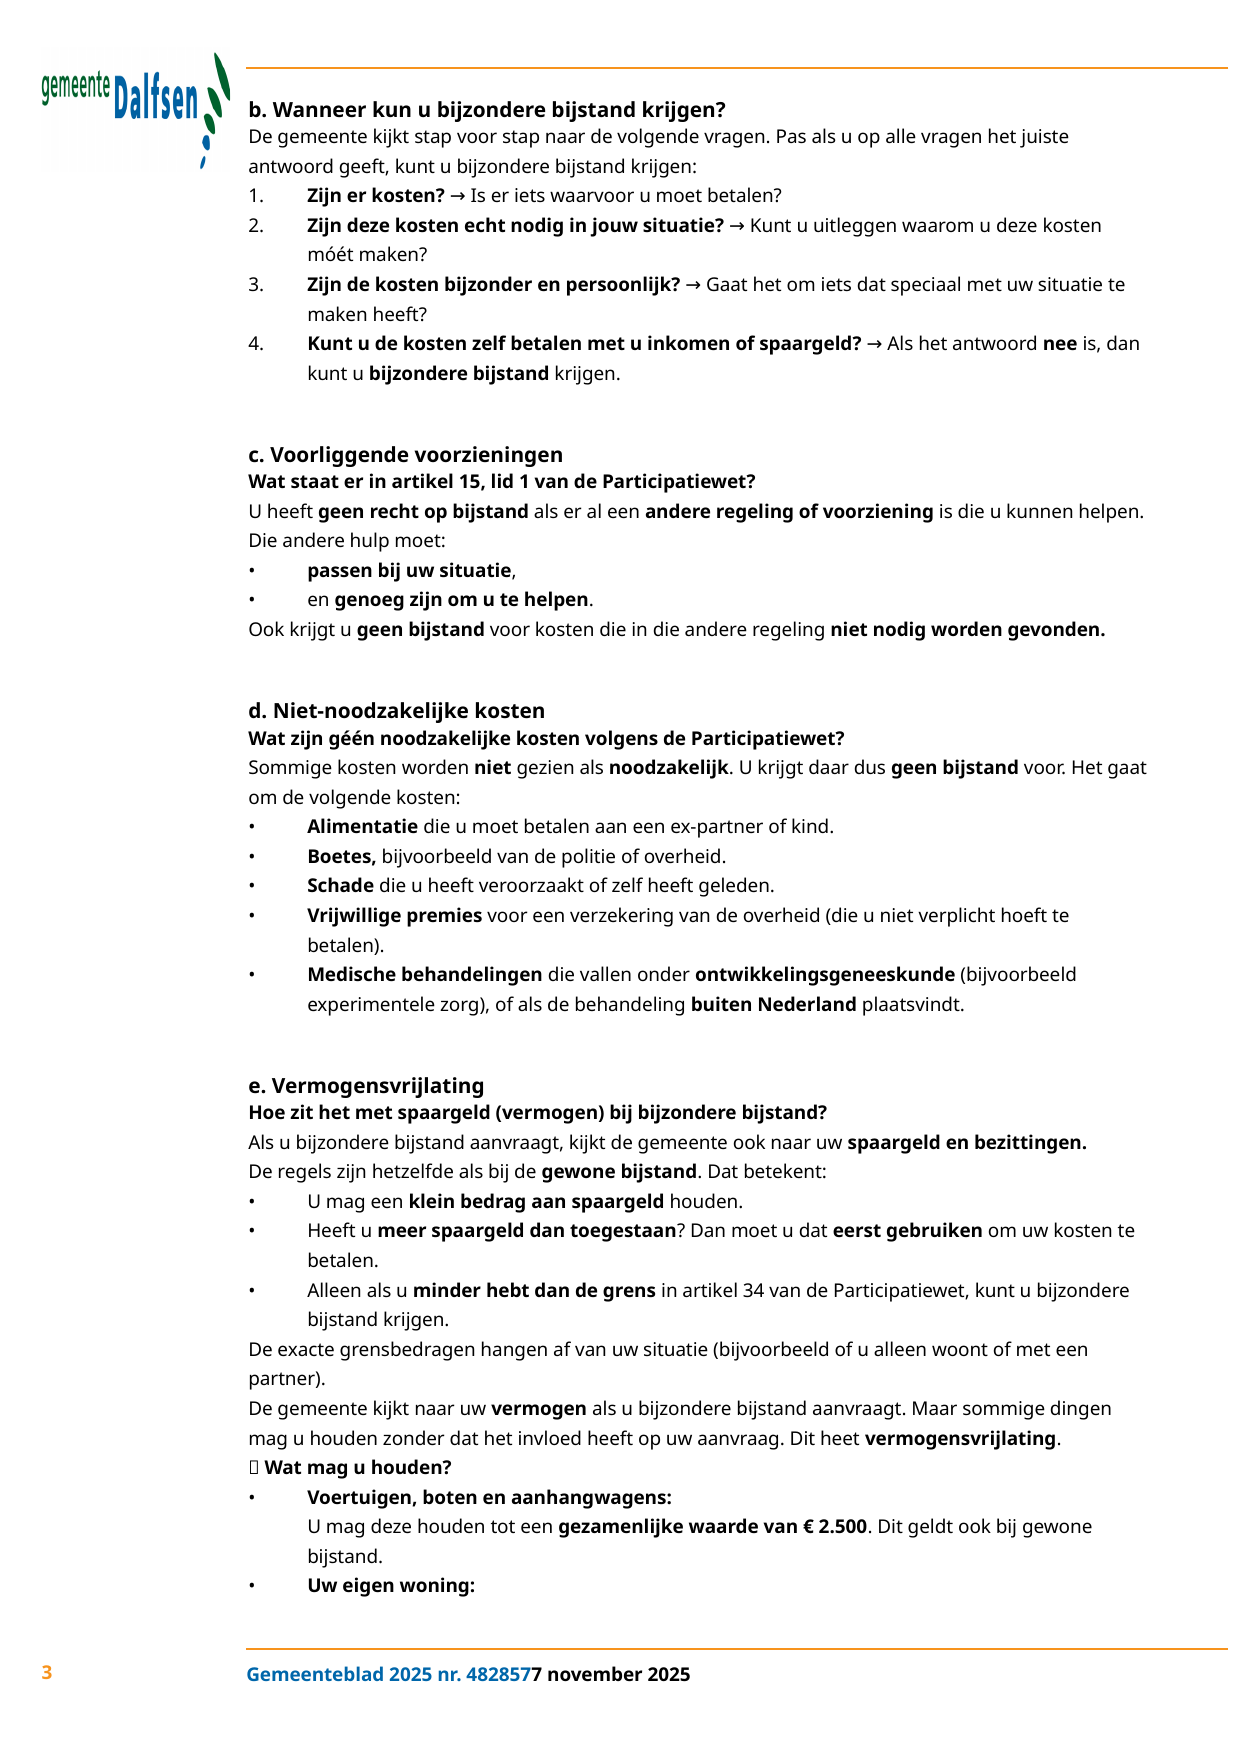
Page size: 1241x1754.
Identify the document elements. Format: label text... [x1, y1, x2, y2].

list Medische behandelingen die vallen onder ontwikkelingsgeneeskunde (bijvoorbeeld experimentele zorg), of als de behandeling buiten Nederland plaatsvindt. [248, 961, 1152, 1017]
list U mag een klein bedrag aan spaargeld houden. [248, 1188, 1152, 1214]
list Zijn de kosten bijzonder en persoonlijk? → Gaat het om iets dat speciaal met uw situatie te maken heeft? [248, 271, 1152, 326]
list Vrijwillige premies voor een verzekering van de overheid (die u niet verplicht hoeft te betalen). [248, 902, 1152, 957]
list Alleen als u minder hebt dan de grens in artikel 34 van de Participatiewet, kunt u bijzondere bijstand krijgen. [248, 1277, 1152, 1332]
text Wat zijn géén noodzakelijke kosten volgens de Participatiewet? [248, 725, 1152, 750]
list Heeft u meer spaargeld dan toegestaan? Dan moet u dat eerst gebruiken om uw kosten te betalen. [248, 1218, 1152, 1273]
list Schade die u heeft veroorzaakt of zelf heeft geleden. [248, 873, 1152, 898]
text Ook krijgt u geen bijstand voor kosten die in die andere regeling niet nodig worden gevonden. [248, 616, 1152, 642]
list Zijn er kosten? → Is er iets waarvoor u moet betalen? [248, 182, 1152, 208]
list passen bij uw situatie, [248, 557, 1152, 583]
list Alimentatie die u moet betalen aan een ex-partner of kind. [248, 813, 1152, 839]
list Voertuigen, boten en aanhangwagens: [248, 1484, 1152, 1510]
text Wat staat er in artikel 15, lid 1 van de Participatiewet? [248, 468, 1152, 494]
text De gemeente kijkt naar uw vermogen als u bijzondere bijstand aanvraagt. Maar sommige dingen mag u houden zonder dat het invloed heeft op uw aanvraag. Dit heet vermogensvrijlating. [248, 1395, 1152, 1451]
text U heeft geen recht op bijstand als er al een andere regeling of voorziening is die u kunnen helpen. Die andere hulp moet: [248, 498, 1152, 553]
list U mag deze houden tot een gezamenlijke waarde van € 2.500. Dit geldt ook bij gewone bijstand. [248, 1513, 1152, 1569]
text Als u bijzondere bijstand aanvraagt, kijkt de gemeente ook naar uw spaargeld en bezittingen. [248, 1129, 1152, 1155]
text De exacte grensbedragen hangen af van uw situatie (bijvoorbeeld of u alleen woont of met een partner). [248, 1336, 1152, 1391]
text d. Niet-noodzakelijke kosten [248, 696, 1152, 725]
text c. Voorliggende voorzieningen [248, 440, 1152, 468]
text De regels zijn hetzelfde als bij de gewone bijstand. Dat betekent: [248, 1158, 1152, 1184]
text De gemeente kijkt stap voor stap naar de volgende vragen. Pas als u op alle vragen het juiste antwoord geeft, kunt u bijzondere bijstand krijgen: [248, 123, 1152, 178]
list Boetes, bijvoorbeeld van de politie of overheid. [248, 843, 1152, 869]
text e. Vermogensvrijlating [248, 1071, 1152, 1099]
picture [41, 47, 231, 172]
list en genoeg zijn om u te helpen. [248, 587, 1152, 612]
text b. Wanneer kun u bijzondere bijstand krijgen? [248, 95, 1152, 123]
text Sommige kosten worden niet gezien als noodzakelijk. U krijgt daar dus geen bijstand voor. Het gaat om de volgende kosten: [248, 754, 1152, 809]
list Kunt u de kosten zelf betalen met u inkomen of spaargeld? → Als het antwoord nee is, dan kunt u bijzondere bijstand krijgen. [248, 330, 1152, 386]
list Uw eigen woning: [248, 1573, 1152, 1598]
text Hoe zit het met spaargeld (vermogen) bij bijzondere bijstand? [248, 1099, 1152, 1125]
text ✅ Wat mag u houden? [248, 1454, 1152, 1480]
list Zijn deze kosten echt nodig in jouw situatie? → Kunt u uitleggen waarom u deze kosten móét maken? [248, 212, 1152, 267]
